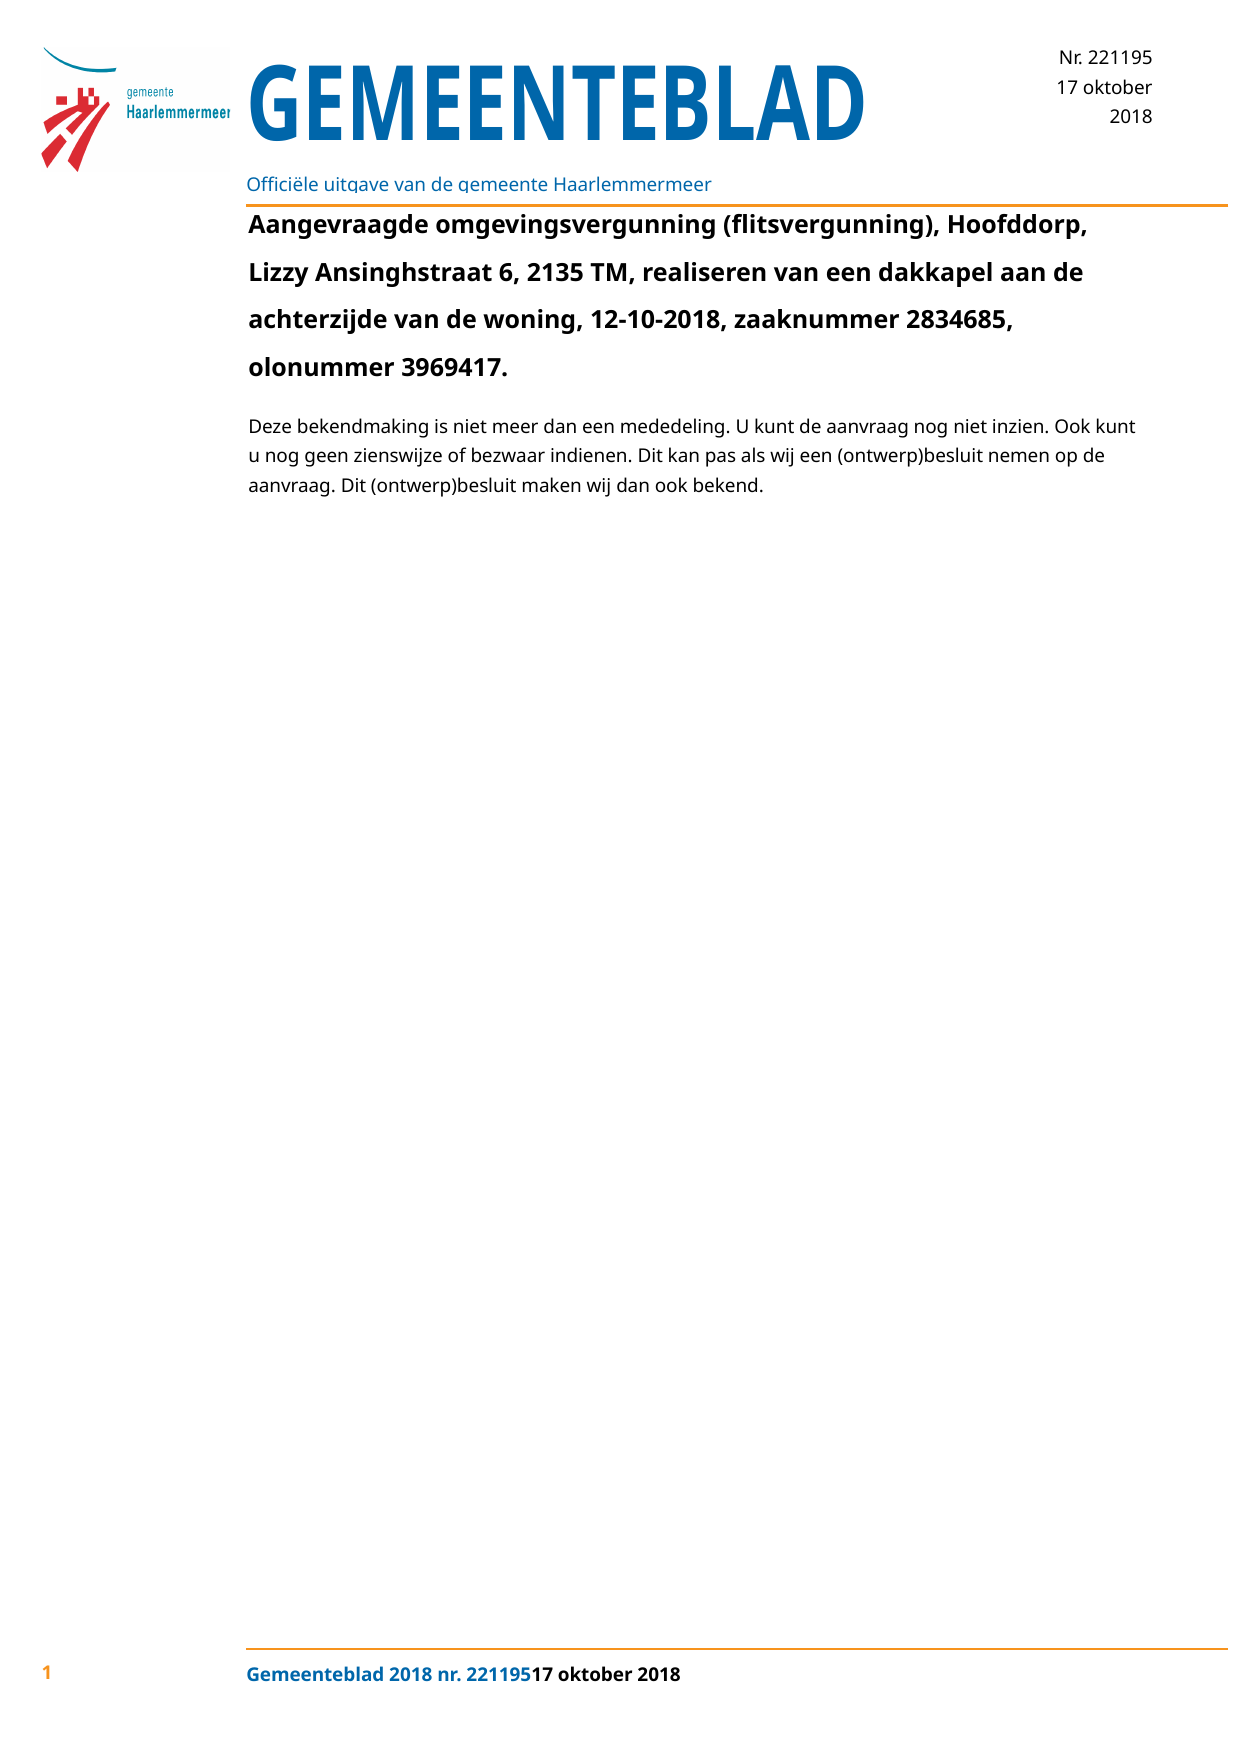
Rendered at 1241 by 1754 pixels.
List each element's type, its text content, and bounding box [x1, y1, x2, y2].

picture [41, 47, 231, 172]
text Deze bekendmaking is niet meer dan een mededeling. U kunt de aanvraag nog niet inzien. Ook kunt u nog geen zienswijze of bezwaar indienen. Dit kan pas als wij een (ontwerp)besluit nemen op de aanvraag. Dit (ontwerp)besluit maken wij dan ook bekend. [248, 413, 1152, 498]
text Aangevraagde omgevingsvergunning (flitsvergunning), Hoofddorp, Lizzy Ansinghstraat 6, 2135 TM, realiseren van een dakkapel aan de achterzijde van de woning, 12-10-2018, zaaknummer 2834685, olonummer 3969417. [248, 207, 1152, 384]
